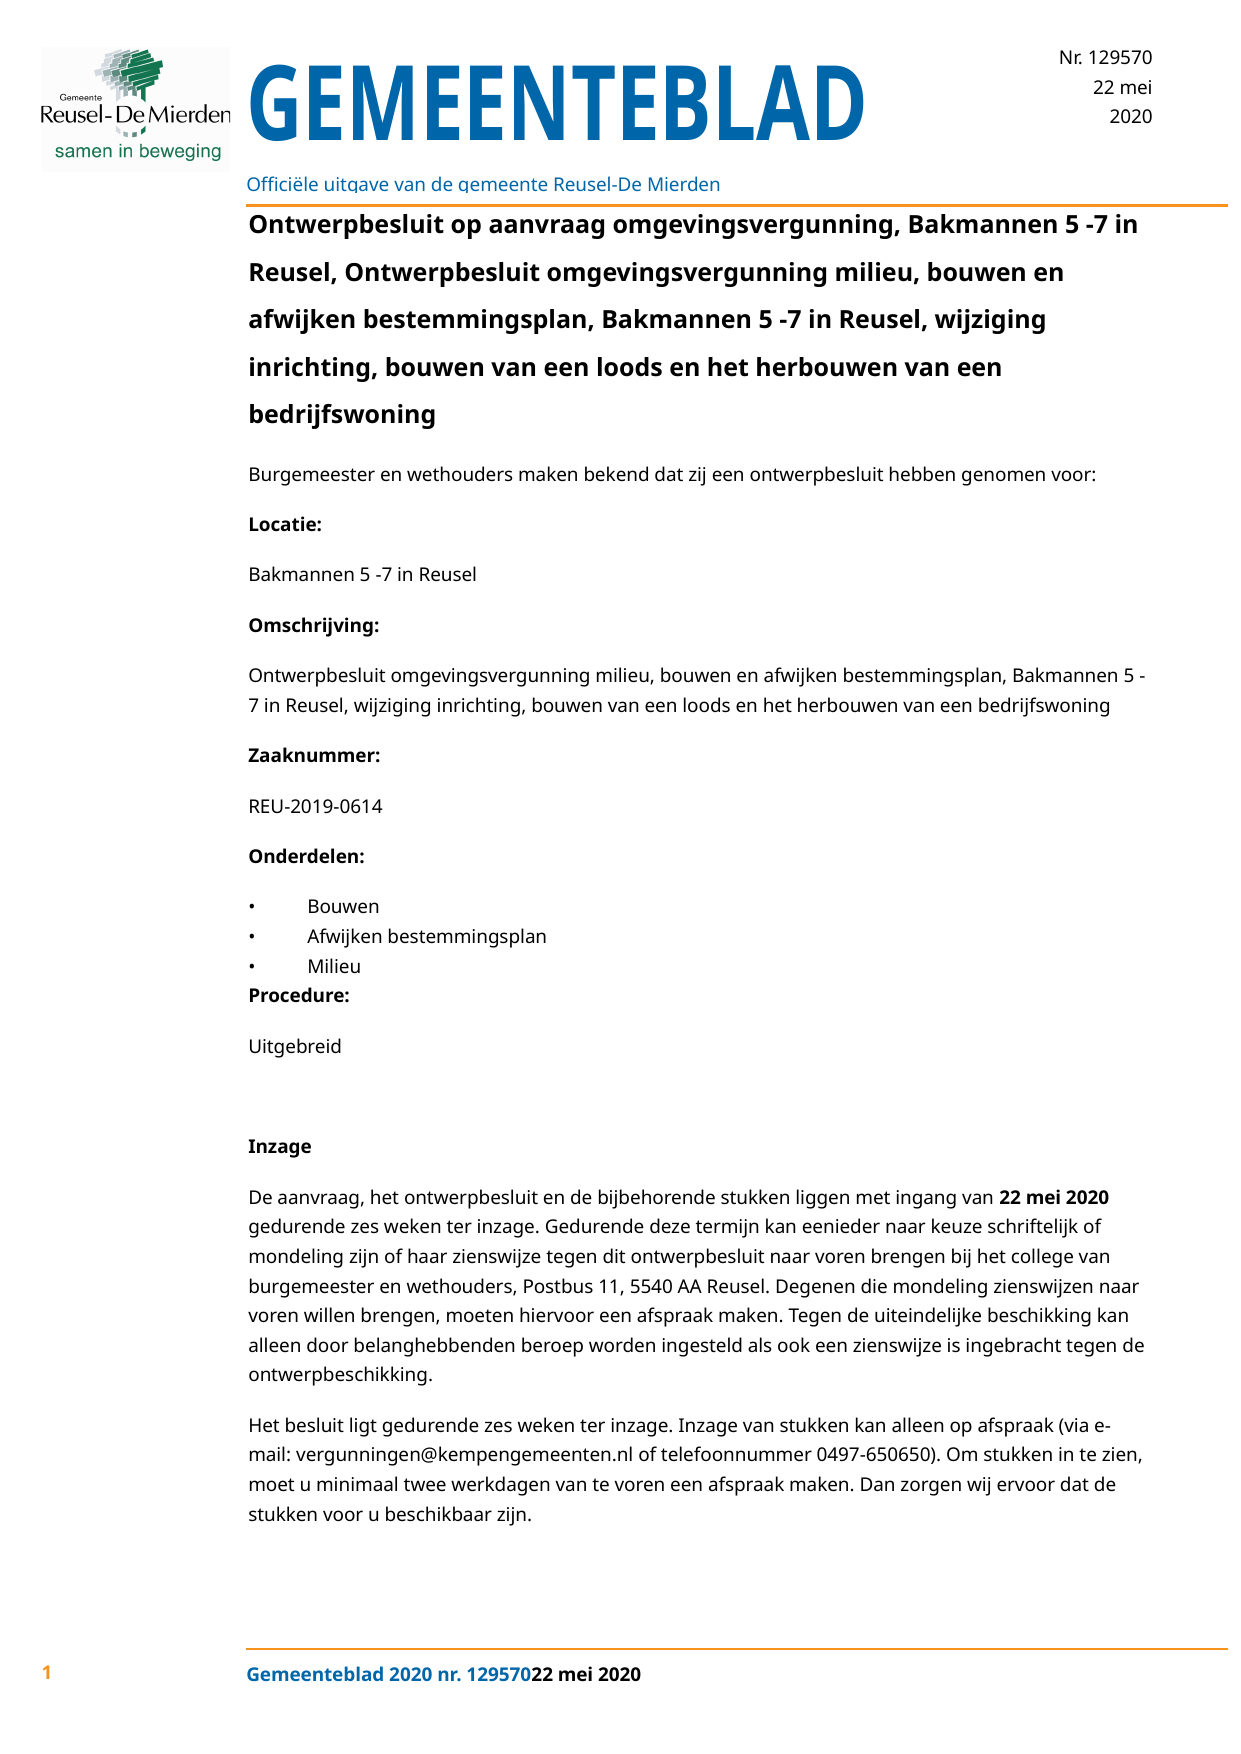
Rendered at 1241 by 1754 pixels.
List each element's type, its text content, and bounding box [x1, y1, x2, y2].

list Bouwen [248, 894, 1152, 919]
text Ontwerpbesluit omgevingsvergunning milieu, bouwen en afwijken bestemmingsplan, Bakmannen 5 -7 in Reusel, wijziging inrichting, bouwen van een loods en het herbouwen van een bedrijfswoning [248, 662, 1152, 718]
text Locatie: [248, 511, 1152, 537]
picture [41, 47, 231, 172]
text Inzage [248, 1134, 1152, 1159]
text Uitgebreid [248, 1033, 1152, 1058]
text De aanvraag, het ontwerpbesluit en de bijbehorende stukken liggen met ingang van 22 mei 2020 gedurende zes weken ter inzage. Gedurende deze termijn kan eenieder naar keuze schriftelijk of mondeling zijn of haar zienswijze tegen dit ontwerpbesluit naar voren brengen bij het college van burgemeester en wethouders, Postbus 11, 5540 AA Reusel. Degenen die mondeling zienswijzen naar voren willen brengen, moeten hiervoor een afspraak maken. Tegen de uiteindelijke beschikking kan alleen door belanghebbenden beroep worden ingesteld als ook een zienswijze is ingebracht tegen de ontwerpbeschikking. [248, 1184, 1152, 1387]
text REU-2019-0614 [248, 793, 1152, 818]
text Omschrijving: [248, 612, 1152, 638]
text Bakmannen 5 -7 in Reusel [248, 562, 1152, 587]
list Milieu [248, 953, 1152, 978]
text Zaaknummer: [248, 742, 1152, 768]
text Ontwerpbesluit op aanvraag omgevingsvergunning, Bakmannen 5 -7 in Reusel, Ontwerpbesluit omgevingsvergunning milieu, bouwen en afwijken bestemmingsplan, Bakmannen 5 -7 in Reusel, wijziging inrichting, bouwen van een loods en het herbouwen van een bedrijfswoning [248, 207, 1152, 431]
text Onderdelen: [248, 843, 1152, 869]
text Burgemeester en wethouders maken bekend dat zij een ontwerpbesluit hebben genomen voor: [248, 461, 1152, 486]
text Procedure: [248, 982, 1152, 1008]
text Het besluit ligt gedurende zes weken ter inzage. Inzage van stukken kan alleen op afspraak (via e-mail: vergunningen@kempengemeenten.nl of telefoonnummer 0497-650650). Om stukken in te zien, moet u minimaal twee werkdagen van te voren een afspraak maken. Dan zorgen wij ervoor dat de stukken voor u beschikbaar zijn. [248, 1412, 1152, 1526]
list Afwijken bestemmingsplan [248, 923, 1152, 949]
